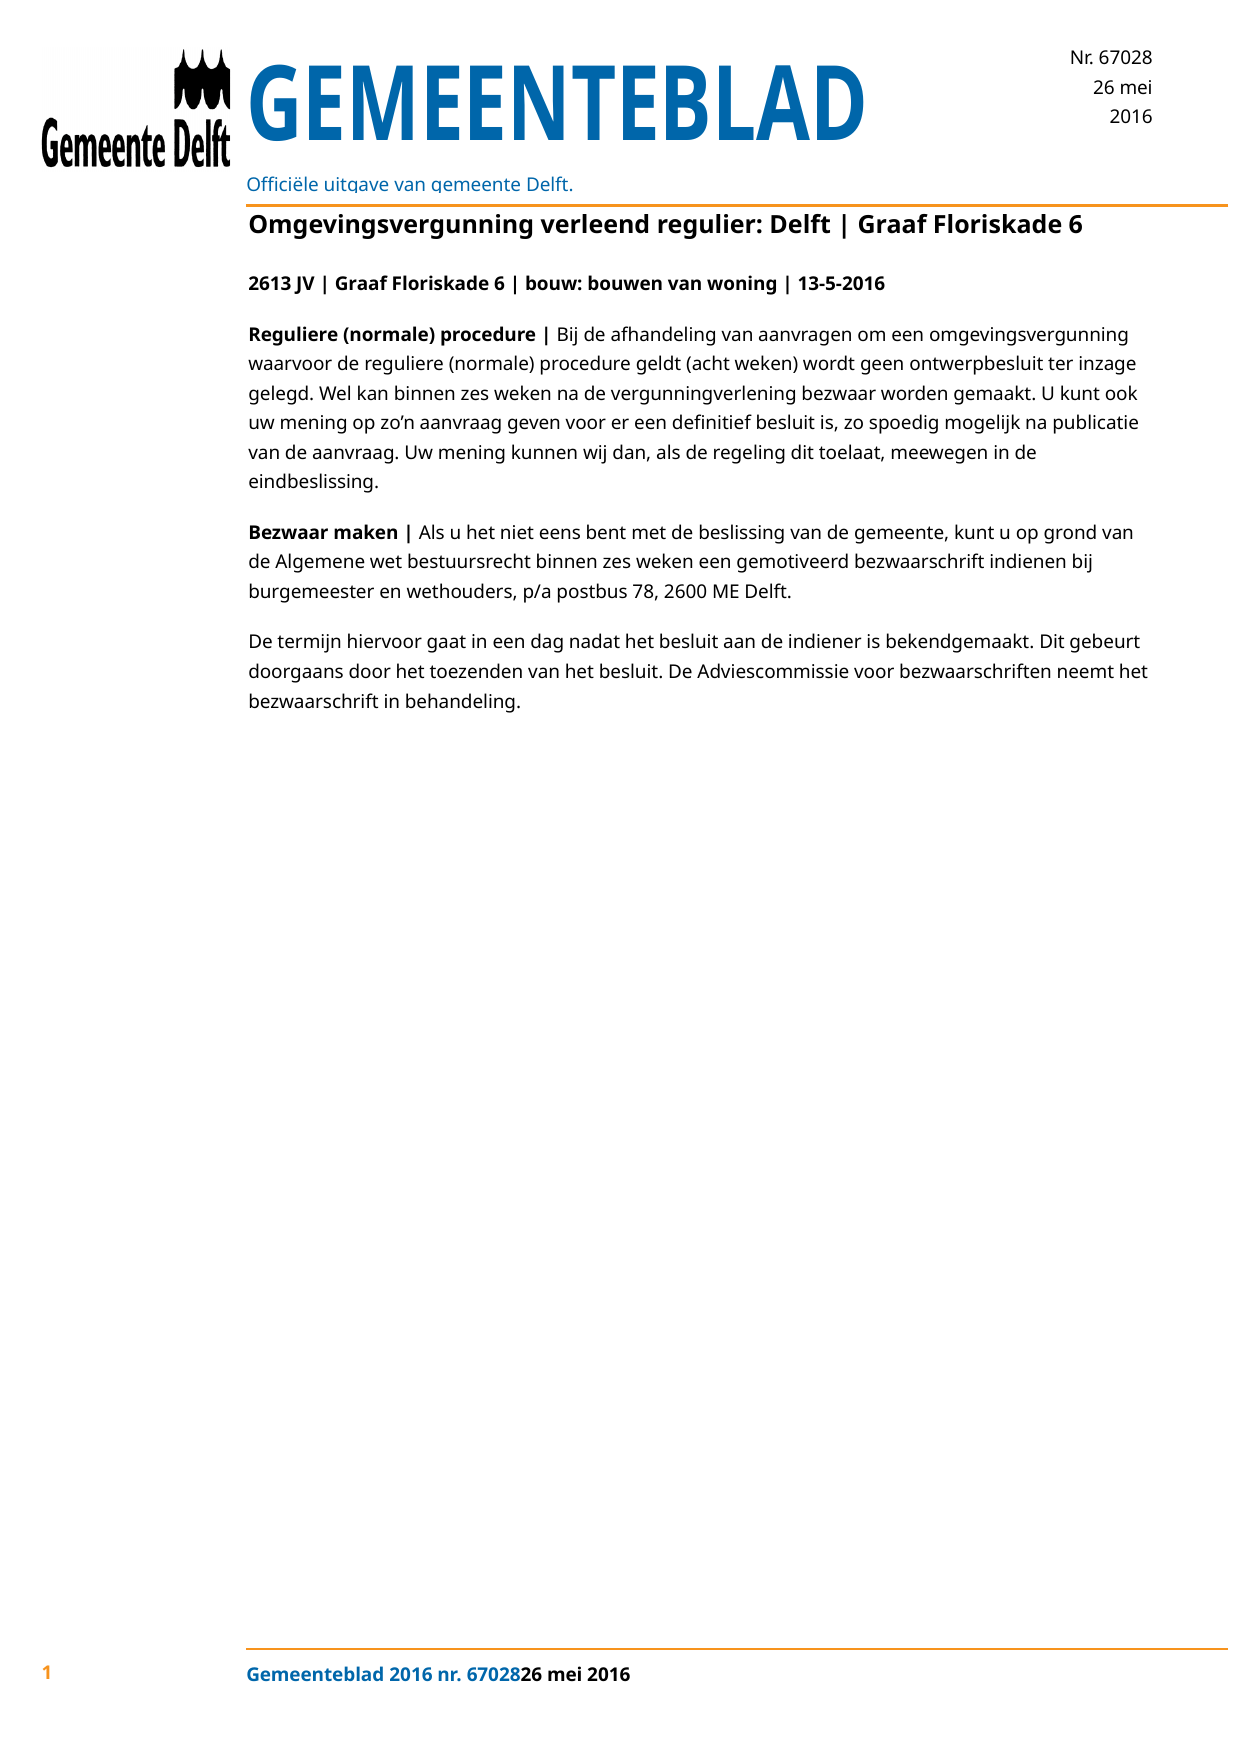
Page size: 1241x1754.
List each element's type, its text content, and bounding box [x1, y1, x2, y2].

text De termijn hiervoor gaat in een dag nadat het besluit aan de indiener is bekendgemaakt. Dit gebeurt doorgaans door het toezenden van het besluit. De Adviescommissie voor bezwaarschriften neemt het bezwaarschrift in behandeling. [248, 629, 1152, 713]
text 2613 JV | Graaf Floriskade 6 | bouw: bouwen van woning | 13-5-2016 [248, 270, 1152, 296]
text Omgevingsvergunning verleend regulier: Delft | Graaf Floriskade 6 [248, 207, 1152, 241]
text Bezwaar maken | Als u het niet eens bent met de beslissing van de gemeente, kunt u op grond van de Algemene wet bestuursrecht binnen zes weken een gemotiveerd bezwaarschrift indienen bij burgemeester en wethouders, p/a postbus 78, 2600 ME Delft. [248, 519, 1152, 604]
picture [41, 47, 231, 172]
text Reguliere (normale) procedure | Bij de afhandeling van aanvragen om een omgevingsvergunning waarvoor de reguliere (normale) procedure geldt (acht weken) wordt geen ontwerpbesluit ter inzage gelegd. Wel kan binnen zes weken na de vergunningverlening bezwaar worden gemaakt. U kunt ook uw mening op zo’n aanvraag geven voor er een definitief besluit is, zo spoedig mogelijk na publicatie van de aanvraag. Uw mening kunnen wij dan, als de regeling dit toelaat, meewegen in de eindbeslissing. [248, 321, 1152, 494]
